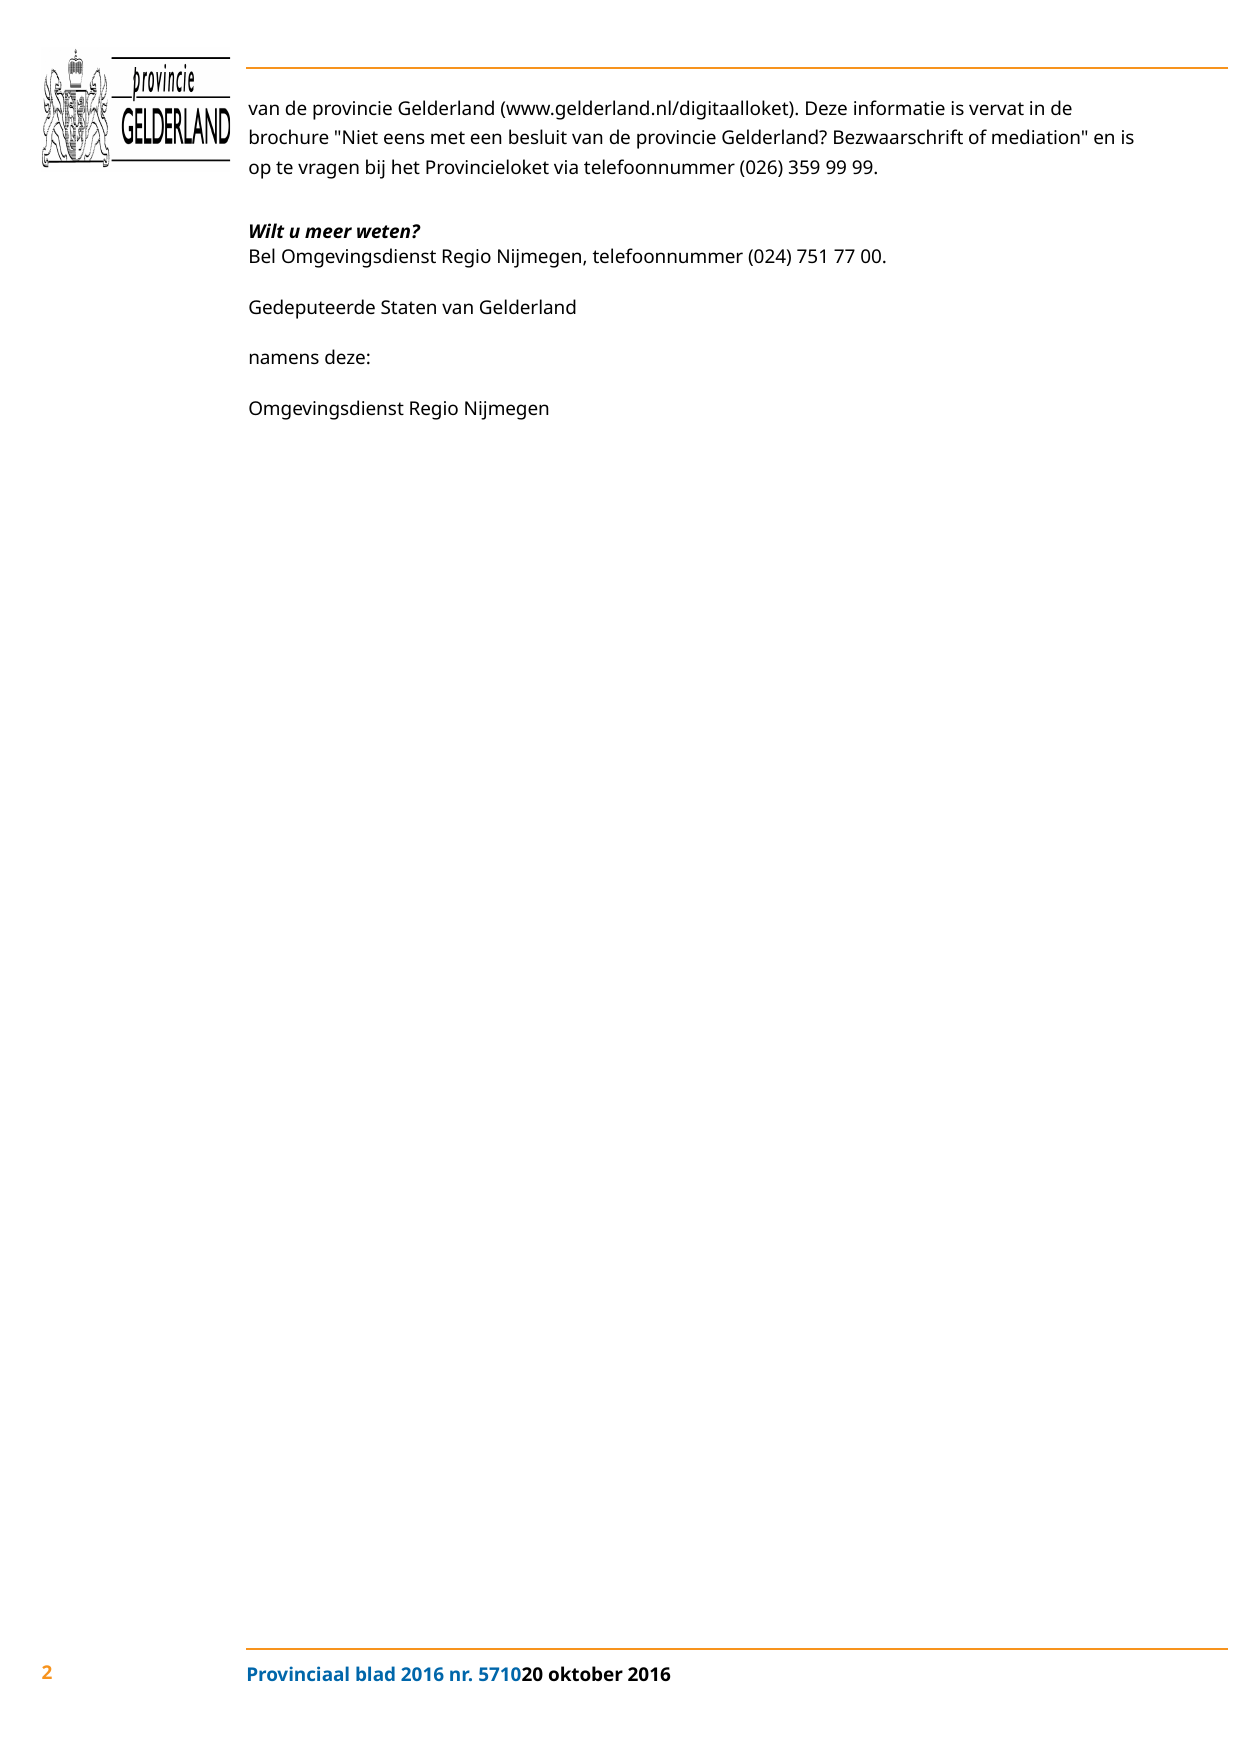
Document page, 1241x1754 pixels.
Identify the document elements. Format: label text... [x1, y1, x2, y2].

text Gedeputeerde Staten van Gelderland [248, 294, 1152, 320]
text namens deze: [248, 344, 1152, 370]
text van de provincie Gelderland (www.gelderland.nl/digitaalloket). Deze informatie is vervat in de brochure "Niet eens met een besluit van de provincie Gelderland? Bezwaarschrift of mediation" en is op te vragen bij het Provincieloket via telefoonnummer (026) 359 99 99. [248, 95, 1152, 180]
text Omgevingsdienst Regio Nijmegen [248, 395, 1152, 421]
text Wilt u meer weten? [248, 218, 1152, 244]
picture [41, 47, 231, 172]
text Bel Omgevingsdienst Regio Nijmegen, telefoonnummer (024) 751 77 00. [248, 244, 1152, 269]
